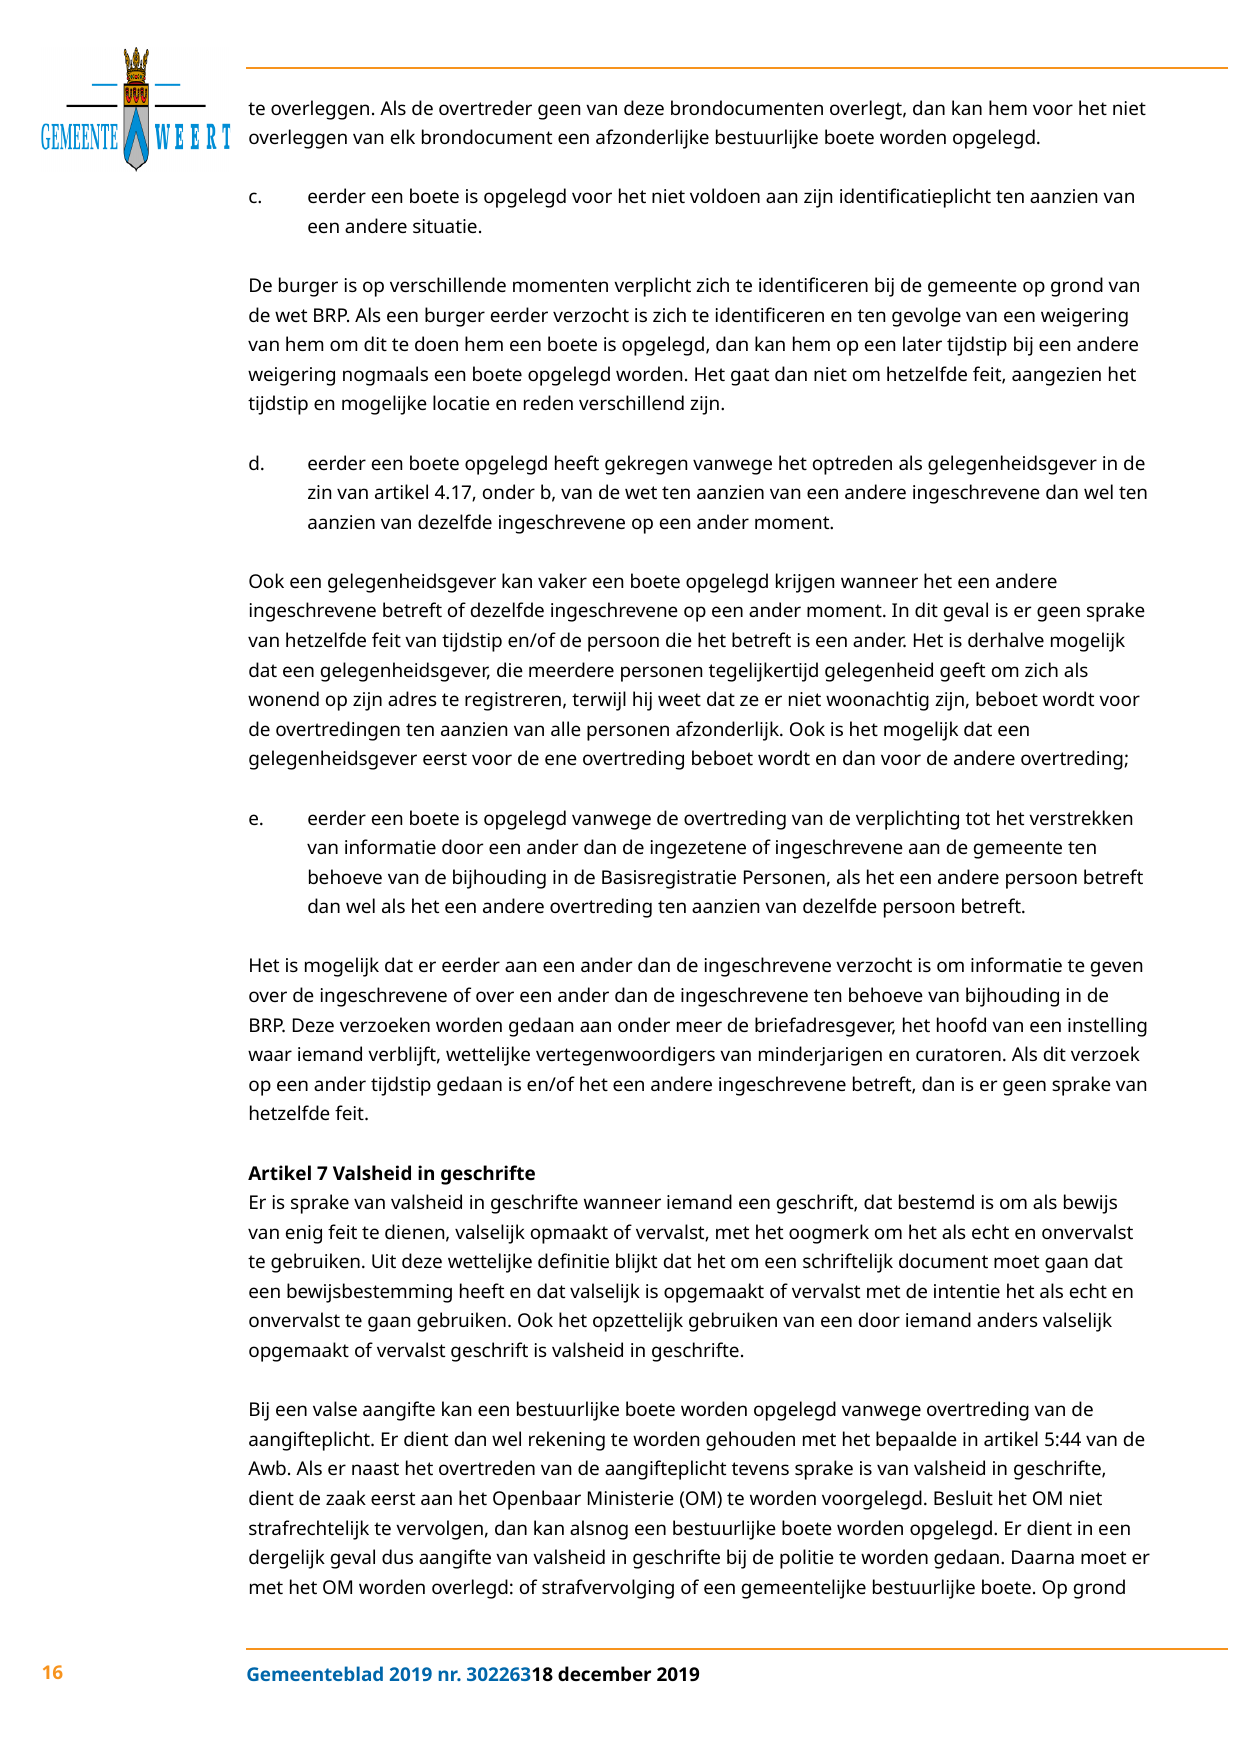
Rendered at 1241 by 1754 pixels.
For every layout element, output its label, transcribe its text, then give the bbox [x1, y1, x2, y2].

text Ook een gelegenheidsgever kan vaker een boete opgelegd krijgen wanneer het een andere ingeschrevene betreft of dezelfde ingeschrevene op een ander moment. In dit geval is er geen sprake van hetzelfde feit van tijdstip en/of de persoon die het betreft is een ander. Het is derhalve mogelijk dat een gelegenheidsgever, die meerdere personen tegelijkertijd gelegenheid geeft om zich als wonend op zijn adres te registreren, terwijl hij weet dat ze er niet woonachtig zijn, beboet wordt voor de overtredingen ten aanzien van alle personen afzonderlijk. Ook is het mogelijk dat een gelegenheidsgever eerst voor de ene overtreding beboet wordt en dan voor de andere overtreding; [248, 568, 1152, 771]
text Artikel 7 Valsheid in geschrifte [248, 1160, 1152, 1186]
text Bij een valse aangifte kan een bestuurlijke boete worden opgelegd vanwege overtreding van de aangifteplicht. Er dient dan wel rekening te worden gehouden met het bepaalde in artikel 5:44 van de Awb. Als er naast het overtreden van de aangifteplicht tevens sprake is van valsheid in geschrifte, dient de zaak eerst aan het Openbaar Ministerie (OM) te worden voorgelegd. Besluit het OM niet strafrechtelijk te vervolgen, dan kan alsnog een bestuurlijke boete worden opgelegd. Er dient in een dergelijk geval dus aangifte van valsheid in geschrifte bij de politie te worden gedaan. Daarna moet er met het OM worden overlegd: of strafvervolging of een gemeentelijke bestuurlijke boete. Op grond [248, 1396, 1152, 1600]
text De burger is op verschillende momenten verplicht zich te identificeren bij de gemeente op grond van de wet BRP. Als een burger eerder verzocht is zich te identificeren en ten gevolge van een weigering van hem om dit te doen hem een boete is opgelegd, dan kan hem op een later tijdstip bij een andere weigering nogmaals een boete opgelegd worden. Het gaat dan niet om hetzelfde feit, aangezien het tijdstip en mogelijke locatie en reden verschillend zijn. [248, 272, 1152, 416]
list eerder een boete is opgelegd voor het niet voldoen aan zijn identificatieplicht ten aanzien van een andere situatie. [248, 183, 1152, 239]
text Er is sprake van valsheid in geschrifte wanneer iemand een geschrift, dat bestemd is om als bewijs van enig feit te dienen, valselijk opmaakt of vervalst, met het oogmerk om het als echt en onvervalst te gebruiken. Uit deze wettelijke definitie blijkt dat het om een schriftelijk document moet gaan dat een bewijsbestemming heeft en dat valselijk is opgemaakt of vervalst met de intentie het als echt en onvervalst te gaan gebruiken. Ook het opzettelijk gebruiken van een door iemand anders valselijk opgemaakt of vervalst geschrift is valsheid in geschrifte. [248, 1189, 1152, 1363]
text Het is mogelijk dat er eerder aan een ander dan de ingeschrevene verzocht is om informatie te geven over de ingeschrevene of over een ander dan de ingeschrevene ten behoeve van bijhouding in de BRP. Deze verzoeken worden gedaan aan onder meer de briefadresgever, het hoofd van een instelling waar iemand verblijft, wettelijke vertegenwoordigers van minderjarigen en curatoren. Als dit verzoek op een ander tijdstip gedaan is en/of het een andere ingeschrevene betreft, dan is er geen sprake van hetzelfde feit. [248, 953, 1152, 1126]
list eerder een boete opgelegd heeft gekregen vanwege het optreden als gelegenheidsgever in de zin van artikel 4.17, onder b, van de wet ten aanzien van een andere ingeschrevene dan wel ten aanzien van dezelfde ingeschrevene op een ander moment. [248, 450, 1152, 535]
text te overleggen. Als de overtreder geen van deze brondocumenten overlegt, dan kan hem voor het niet overleggen van elk brondocument een afzonderlijke bestuurlijke boete worden opgelegd. [248, 95, 1152, 150]
list eerder een boete is opgelegd vanwege de overtreding van de verplichting tot het verstrekken van informatie door een ander dan de ingezetene of ingeschrevene aan de gemeente ten behoeve van de bijhouding in de Basisregistratie Personen, als het een andere persoon betreft dan wel als het een andere overtreding ten aanzien van dezelfde persoon betreft. [248, 805, 1152, 919]
picture [41, 47, 231, 172]
